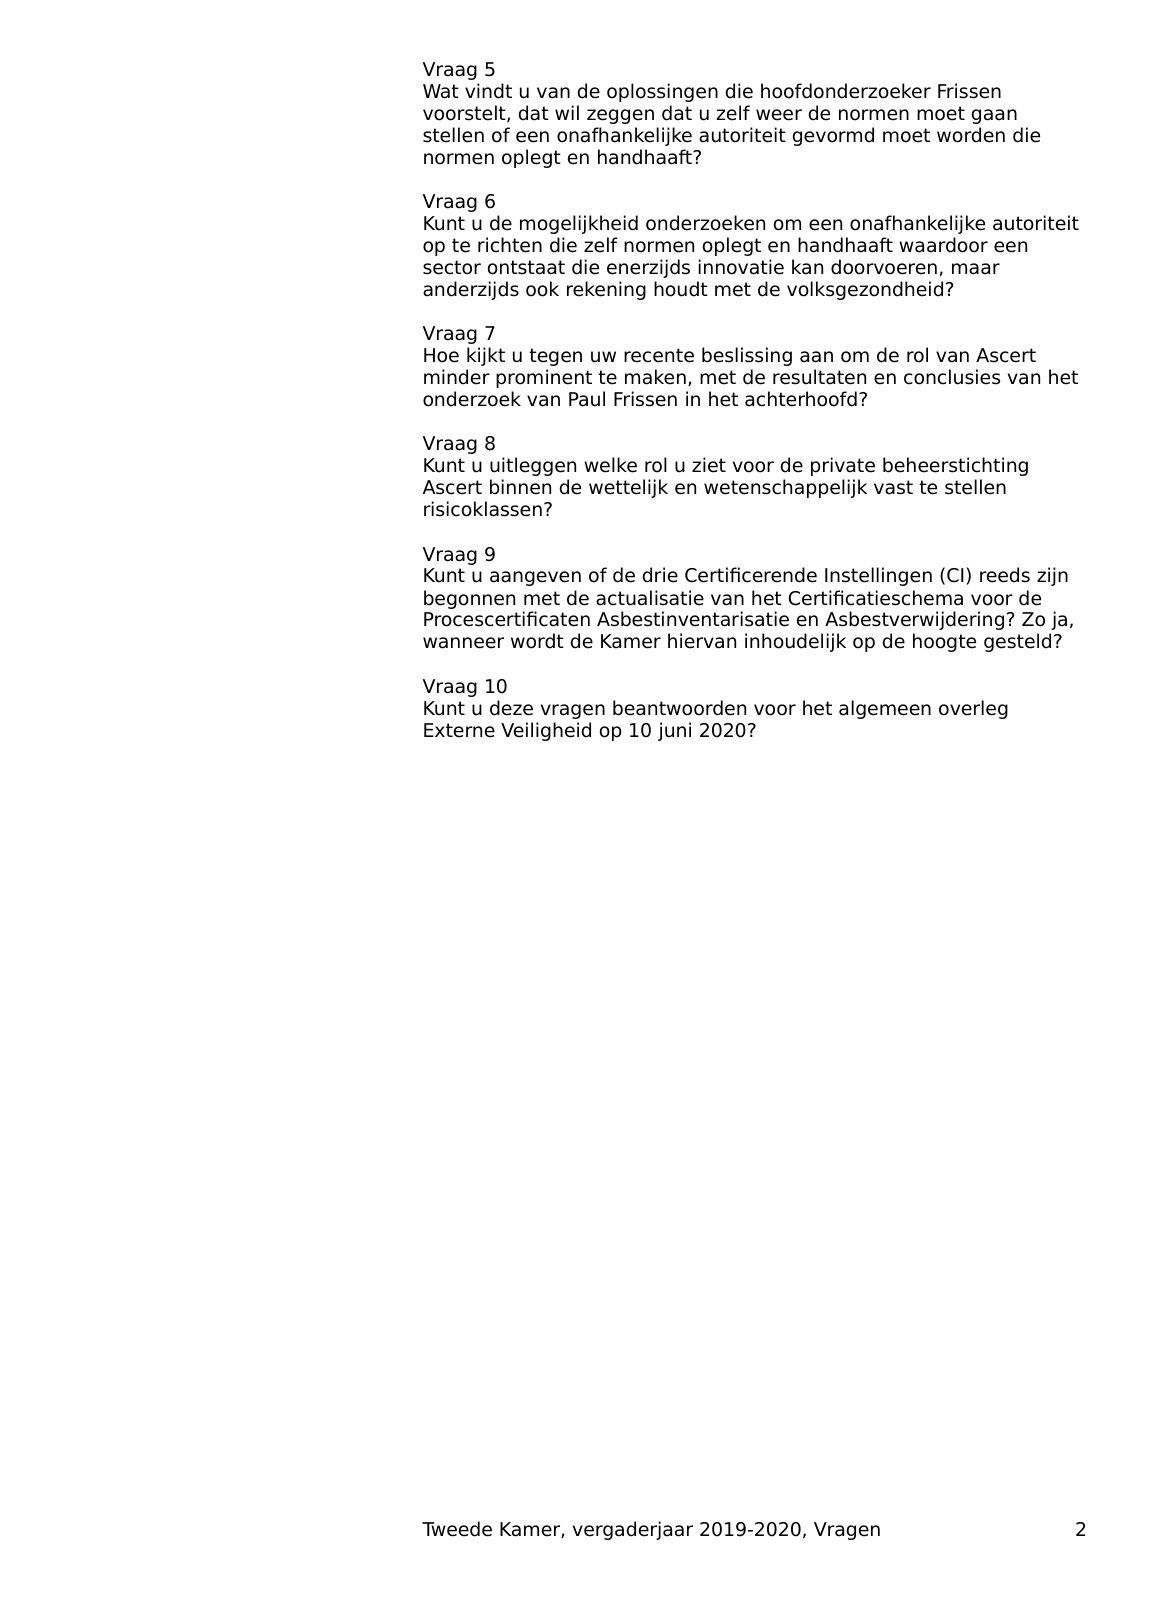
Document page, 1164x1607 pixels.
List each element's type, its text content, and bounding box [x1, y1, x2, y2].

text Vraag 6 [422, 191, 1087, 213]
text Vraag 9 [422, 543, 1087, 565]
text Kunt u uitleggen welke rol u ziet voor de private beheerstichting Ascert binnen de wettelijk en wetenschappelijk vast te stellen risicoklassen? [422, 455, 1087, 521]
text Vraag 8 [422, 433, 1087, 455]
text Hoe kijkt u tegen uw recente beslissing aan om de rol van Ascert minder prominent te maken, met de resultaten en conclusies van het onderzoek van Paul Frissen in het achterhoofd? [422, 345, 1087, 411]
text Kunt u aangeven of de drie Certificerende Instellingen (CI) reeds zijn begonnen met de actualisatie van het Certificatieschema voor de Procescertificaten Asbestinventarisatie en Asbestverwijdering? Zo ja, wanneer wordt de Kamer hiervan inhoudelijk op de hoogte gesteld? [422, 565, 1087, 653]
text Vraag 5 [422, 59, 1087, 81]
text Kunt u deze vragen beantwoorden voor het algemeen overleg Externe Veiligheid op 10 juni 2020? [422, 697, 1087, 741]
text Vraag 7 [422, 323, 1087, 345]
text Kunt u de mogelijkheid onderzoeken om een onafhankelijke autoriteit op te richten die zelf normen oplegt en handhaaft waardoor een sector ontstaat die enerzijds innovatie kan doorvoeren, maar anderzijds ook rekening houdt met de volksgezondheid? [422, 213, 1087, 301]
text Vraag 10 [422, 676, 1087, 697]
text Wat vindt u van de oplossingen die hoofdonderzoeker Frissen voorstelt, dat wil zeggen dat u zelf weer de normen moet gaan stellen of een onafhankelijke autoriteit gevormd moet worden die normen oplegt en handhaaft? [422, 81, 1087, 169]
